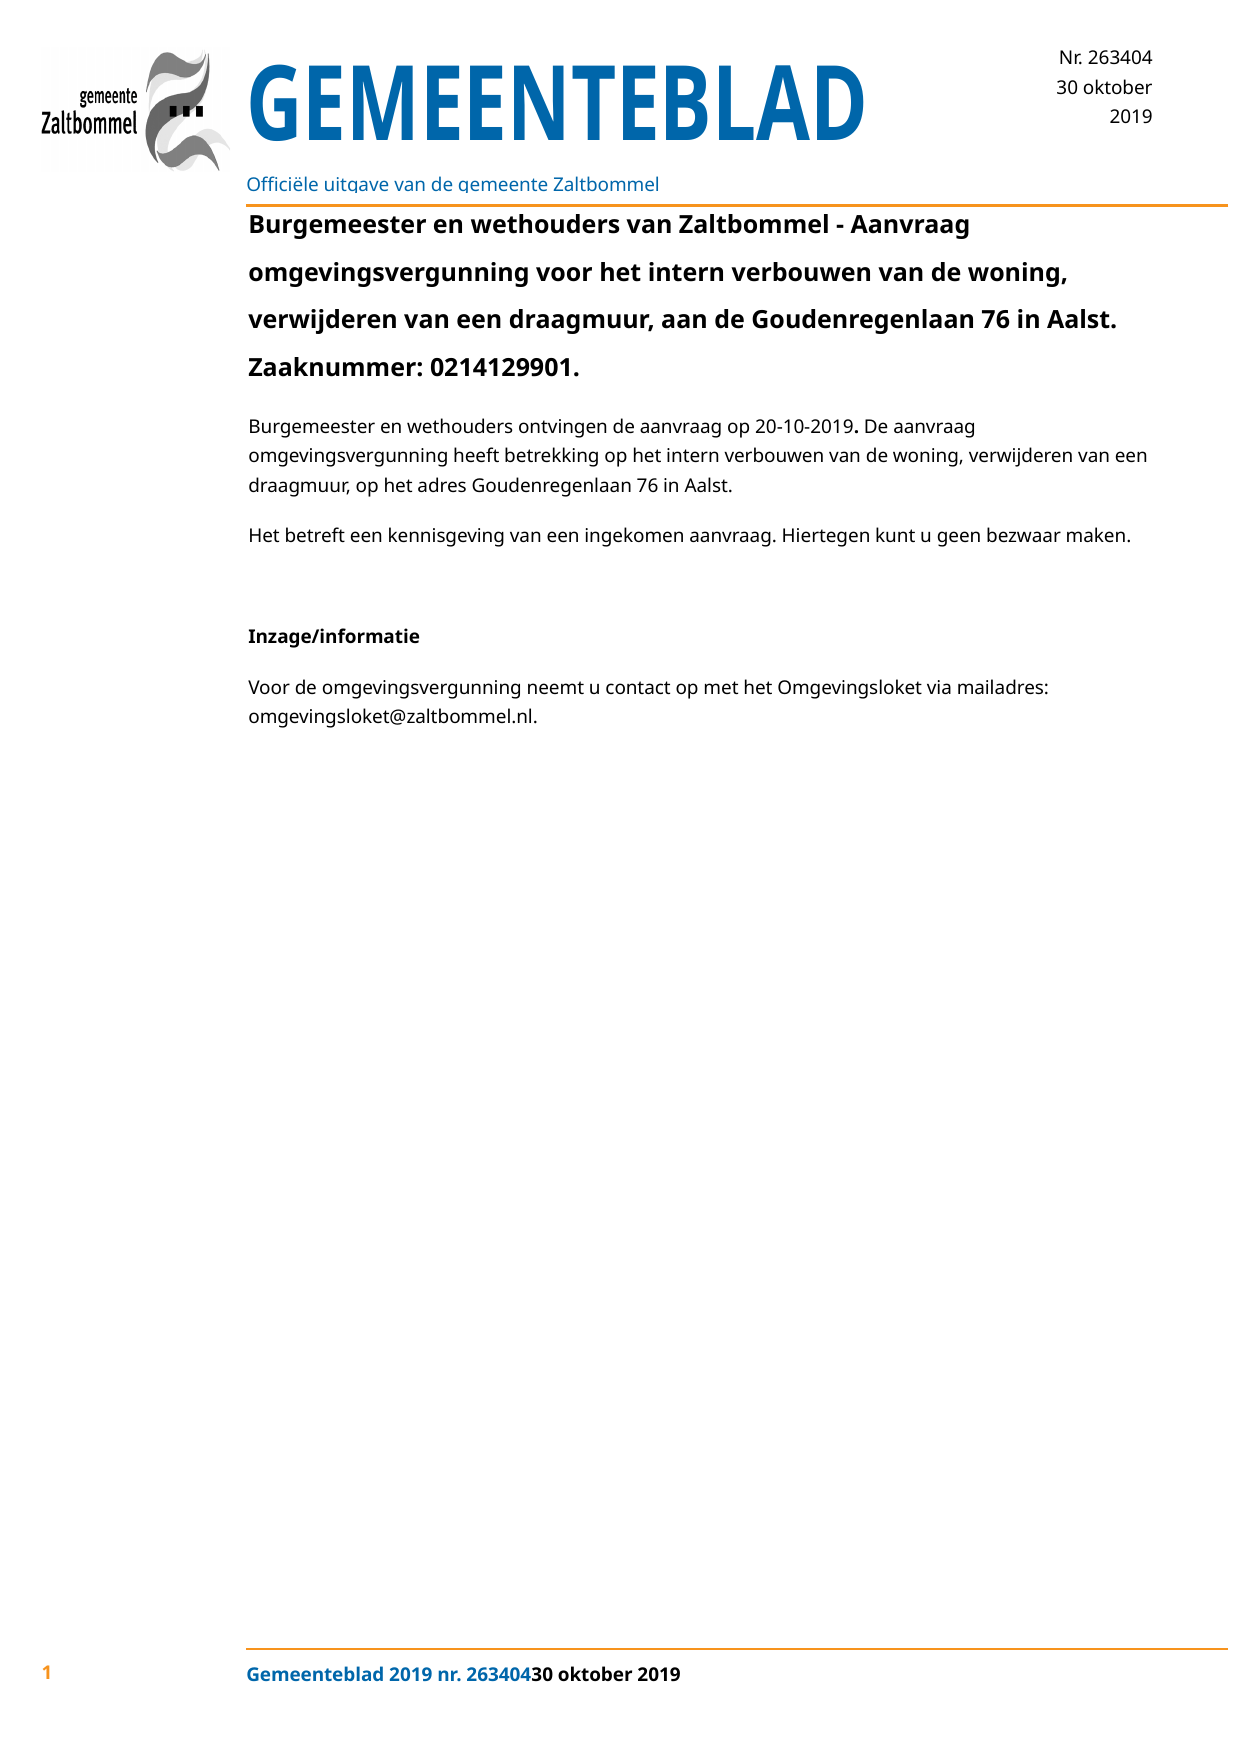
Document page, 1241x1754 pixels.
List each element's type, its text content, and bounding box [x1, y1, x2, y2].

picture [41, 47, 231, 172]
text Voor de omgevingsvergunning neemt u contact op met het Omgevingsloket via mailadres: omgevingsloket@zaltbommel.nl. [248, 674, 1152, 729]
text Burgemeester en wethouders ontvingen de aanvraag op 20-10-2019. De aanvraag omgevingsvergunning heeft betrekking op het intern verbouwen van de woning, verwijderen van een draagmuur, op het adres Goudenregenlaan 76 in Aalst. [248, 413, 1152, 498]
text Het betreft een kennisgeving van een ingekomen aanvraag. Hiertegen kunt u geen bezwaar maken. [248, 523, 1152, 548]
text Inzage/informatie [248, 623, 1152, 649]
text Burgemeester en wethouders van Zaltbommel - Aanvraag omgevingsvergunning voor het intern verbouwen van de woning, verwijderen van een draagmuur, aan de Goudenregenlaan 76 in Aalst. Zaaknummer: 0214129901. [248, 207, 1152, 384]
